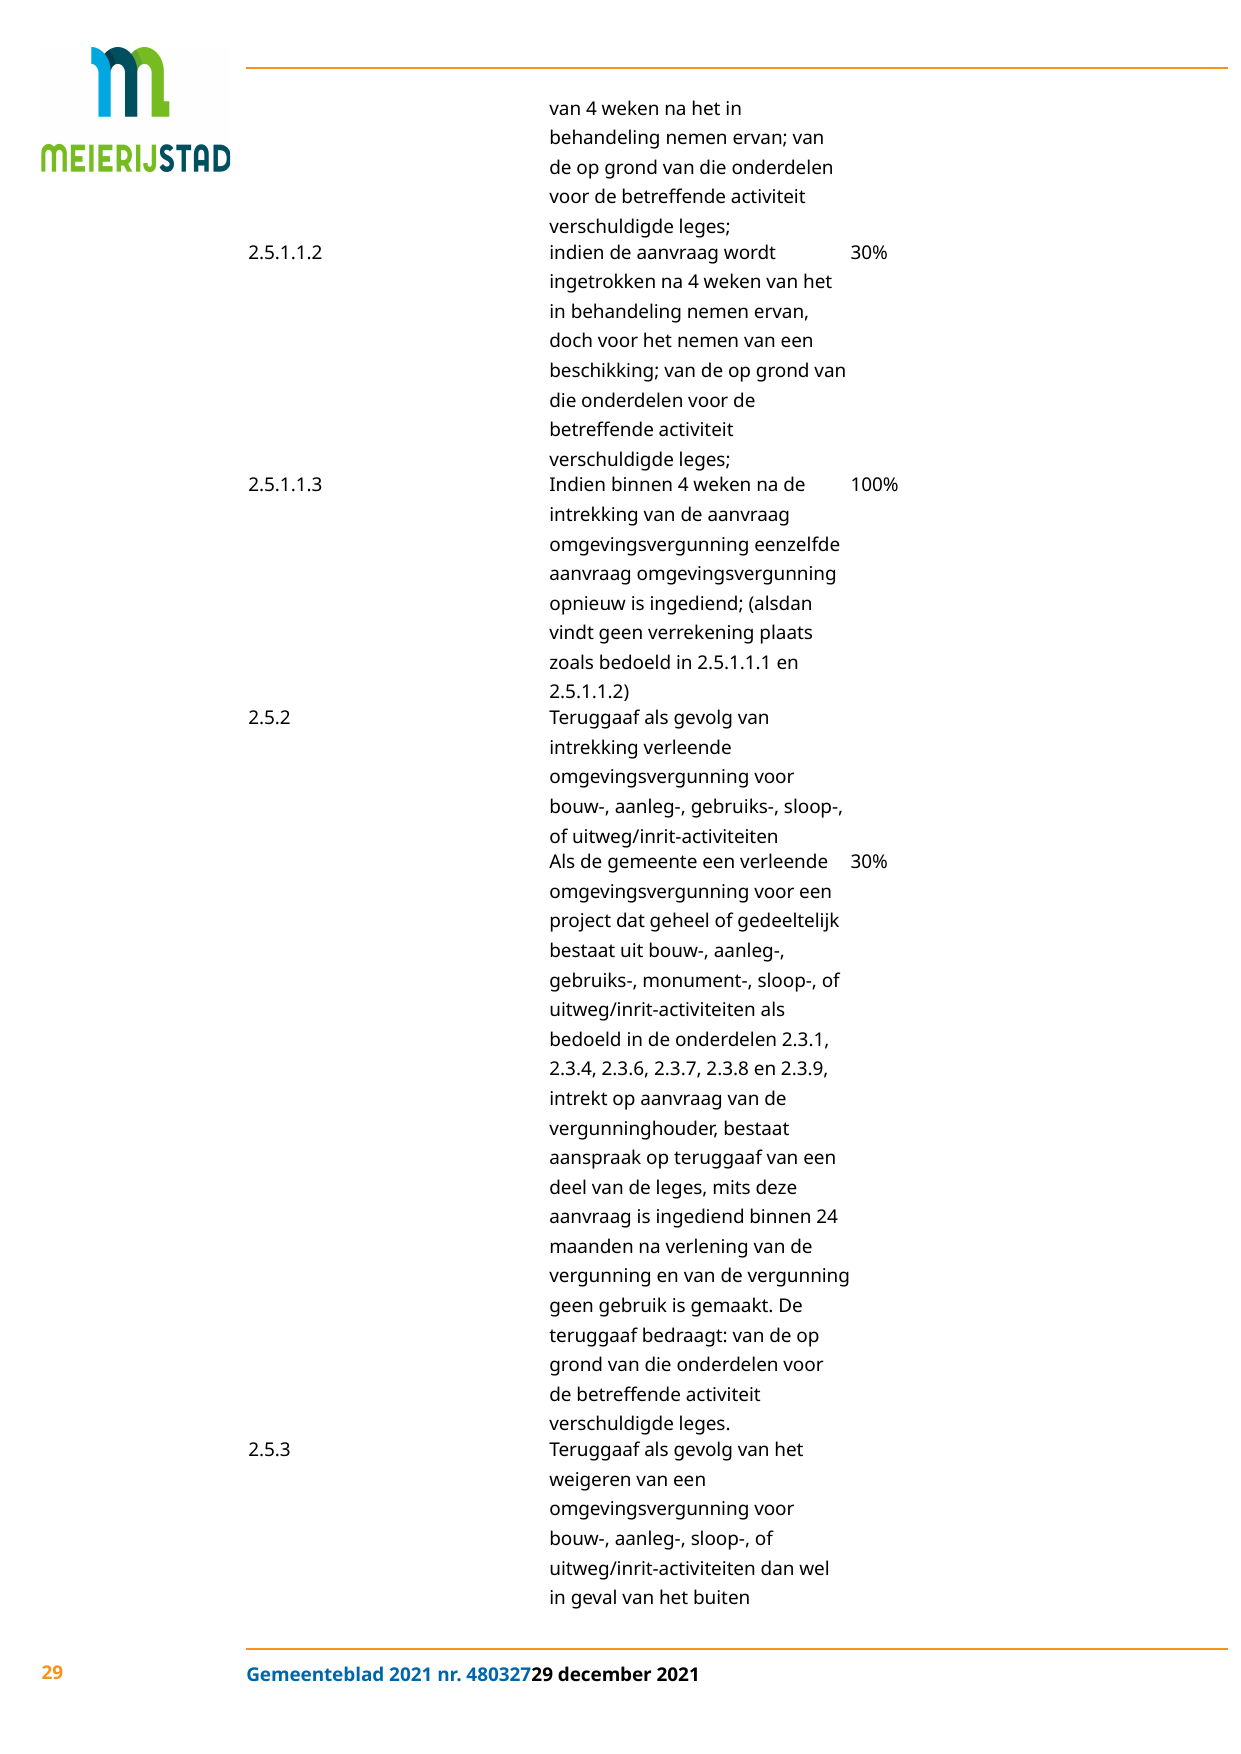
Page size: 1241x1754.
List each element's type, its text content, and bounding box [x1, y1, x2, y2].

table_cell Als de gemeente een verleende omgevingsvergunning voor een project dat geheel of gedeeltelijk bestaat uit bouw-, aanleg-, gebruiks-, monument-, sloop-, of uitweg/inrit-activiteiten als bedoeld in de onderdelen 2.3.1, 2.3.4, 2.3.6, 2.3.7, 2.3.8 en 2.3.9, intrekt op aanvraag van de vergunninghouder, bestaat aanspraak op teruggaaf van een deel van de leges, mits deze aanvraag is ingediend binnen 24 maanden na verlening van de vergunning en van de vergunning geen gebruik is gemaakt. De teruggaaf bedraagt: van de op grond van die onderdelen voor de betreffende activiteit verschuldigde leges. [549, 849, 850, 1436]
table_cell van 4 weken na het in behandeling nemen ervan; van de op grond van die onderdelen voor de betreffende activiteit verschuldigde leges; [549, 95, 850, 239]
table_cell Teruggaaf als gevolg van intrekking verleende omgevingsvergunning voor bouw-, aanleg-, gebruiks-, sloop-, of uitweg/inrit-activiteiten [549, 705, 850, 848]
table_cell indien de aanvraag wordt ingetrokken na 4 weken van het in behandeling nemen ervan, doch voor het nemen van een beschikking; van de op grond van die onderdelen voor de betreffende activiteit verschuldigde leges; [549, 239, 850, 472]
table_cell 100% [850, 472, 1152, 704]
table_cell [850, 1436, 1152, 1610]
table_cell 2.5.1.1.2 [248, 239, 549, 472]
table_cell 30% [850, 239, 1152, 472]
table_cell 30% [850, 849, 1152, 1436]
table_cell [248, 95, 549, 239]
table_cell 2.5.1.1.3 [248, 472, 549, 704]
table_cell Teruggaaf als gevolg van het weigeren van een omgevingsvergunning voor bouw-, aanleg-, sloop-, of uitweg/inrit-activiteiten dan wel in geval van het buiten [549, 1436, 850, 1610]
table_cell 2.5.3 [248, 1436, 549, 1610]
picture [41, 47, 231, 172]
table_cell [850, 95, 1152, 239]
table_cell [850, 705, 1152, 848]
table_cell 2.5.2 [248, 705, 549, 848]
table_cell [248, 849, 549, 1436]
table_cell Indien binnen 4 weken na de intrekking van de aanvraag omgevingsvergunning eenzelfde aanvraag omgevingsvergunning opnieuw is ingediend; (alsdan vindt geen verrekening plaats zoals bedoeld in 2.5.1.1.1 en 2.5.1.1.2) [549, 472, 850, 704]
